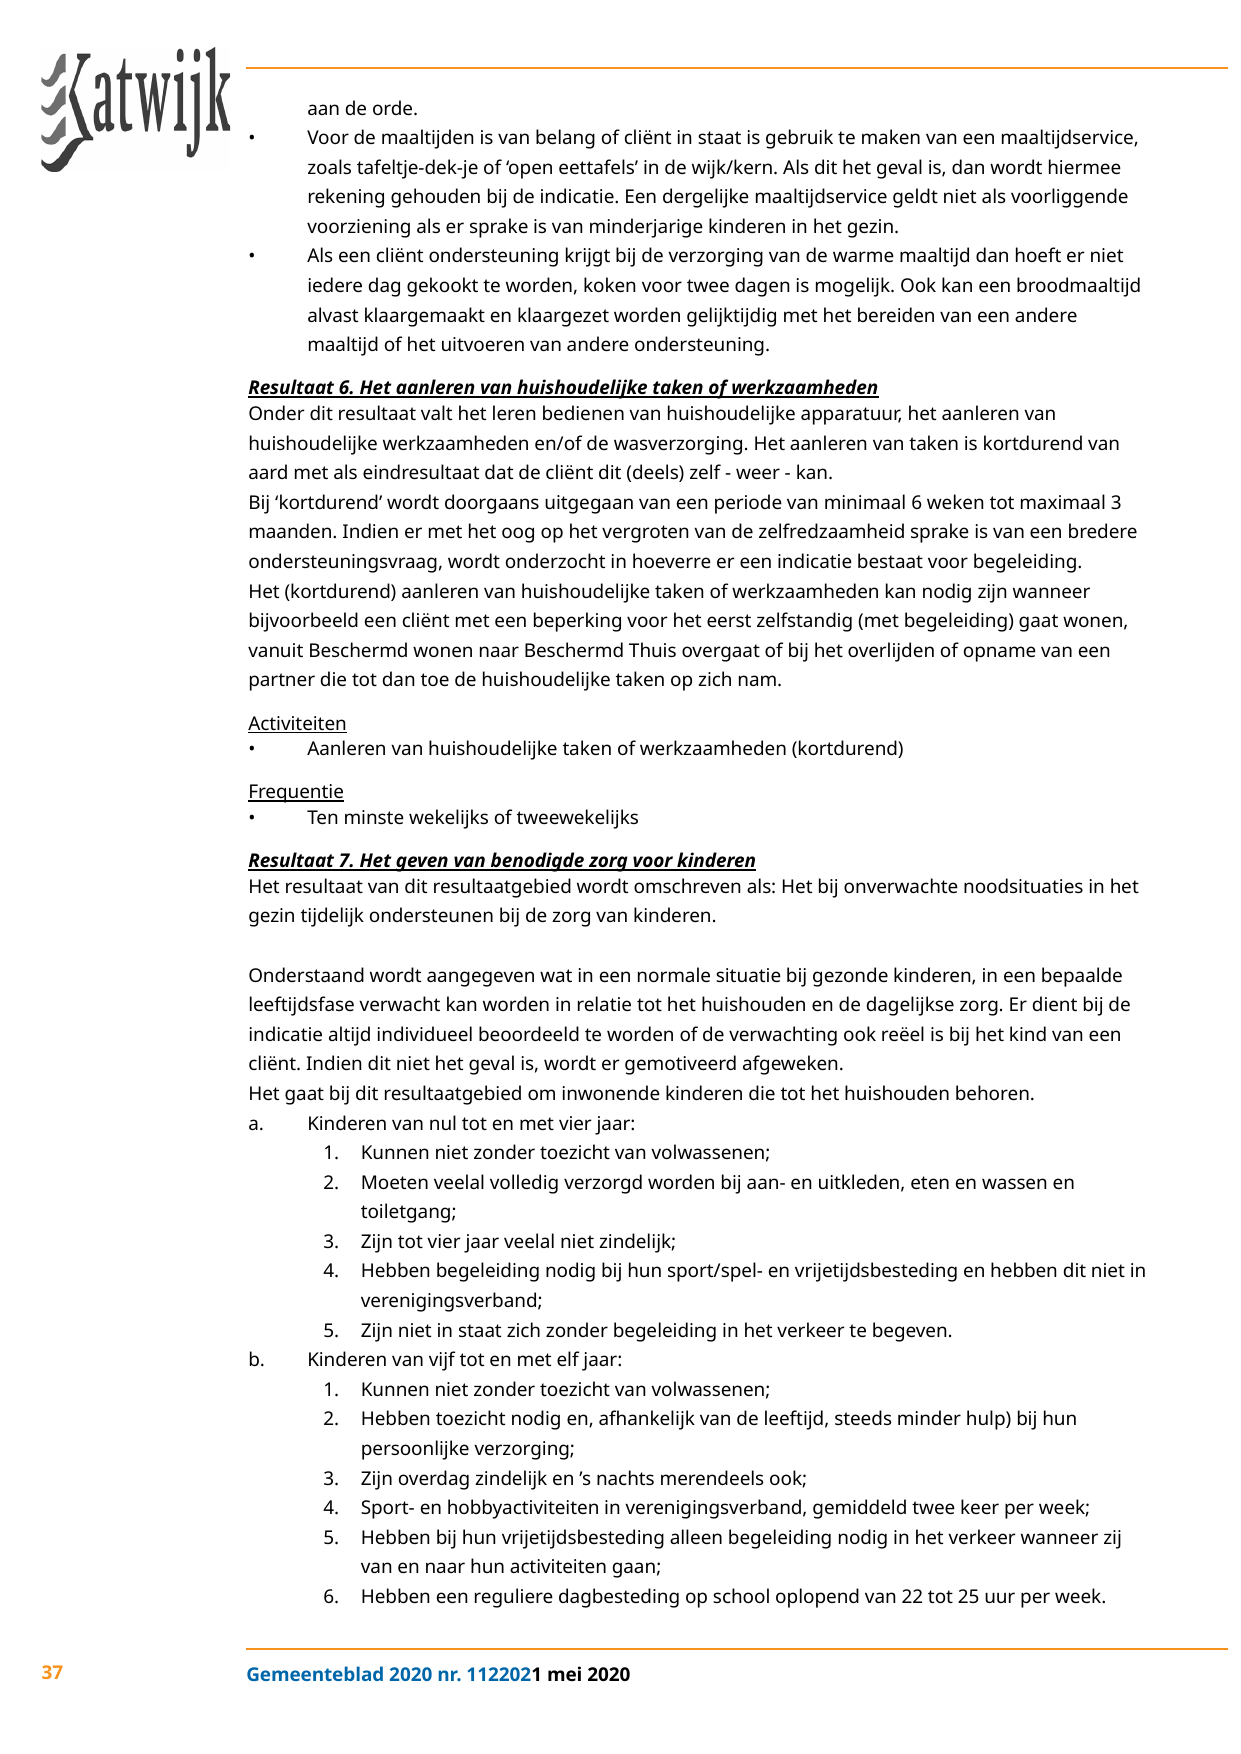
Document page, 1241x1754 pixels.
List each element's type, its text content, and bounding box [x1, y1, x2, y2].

text Onderstaand wordt aangegeven wat in een normale situatie bij gezonde kinderen, in een bepaalde leeftijdsfase verwacht kan worden in relatie tot het huishouden en de dagelijkse zorg. Er dient bij de indicatie altijd individueel beoordeeld te worden of de verwachting ook reëel is bij het kind van een cliënt. Indien dit niet het geval is, wordt er gemotiveerd afgeweken. [248, 962, 1152, 1076]
text Frequentie [248, 778, 1152, 804]
list Kinderen van vijf tot en met elf jaar: [248, 1346, 1152, 1372]
text Het resultaat van dit resultaatgebied wordt omschreven als: Het bij onverwachte noodsituaties in het gezin tijdelijk ondersteunen bij de zorg van kinderen. [248, 873, 1152, 928]
list Aanleren van huishoudelijke taken of werkzaamheden (kortdurend) [248, 735, 1152, 761]
text Bij ‘kortdurend’ wordt doorgaans uitgegaan van een periode van minimaal 6 weken tot maximaal 3 maanden. Indien er met het oog op het vergroten van de zelfredzaamheid sprake is van een bredere ondersteuningsvraag, wordt onderzocht in hoeverre er een indicatie bestaat voor begeleiding. [248, 489, 1152, 574]
list Voor de maaltijden is van belang of cliënt in staat is gebruik te maken van een maaltijdservice, zoals tafeltje-dek-je of ‘open eettafels’ in de wijk/kern. Als dit het geval is, dan wordt hiermee rekening gehouden bij de indicatie. Een dergelijke maaltijdservice geldt niet als voorliggende voorziening als er sprake is van minderjarige kinderen in het gezin. [248, 124, 1152, 239]
text Activiteiten [248, 710, 1152, 735]
list Hebben bij hun vrijetijdsbesteding alleen begeleiding nodig in het verkeer wanneer zij van en naar hun activiteiten gaan; [323, 1524, 1152, 1579]
text Het (kortdurend) aanleren van huishoudelijke taken of werkzaamheden kan nodig zijn wanneer bijvoorbeeld een cliënt met een beperking voor het eerst zelfstandig (met begeleiding) gaat wonen, vanuit Beschermd wonen naar Beschermd Thuis overgaat of bij het overlijden of opname van een partner die tot dan toe de huishoudelijke taken op zich nam. [248, 578, 1152, 692]
list Moeten veelal volledig verzorgd worden bij aan- en uitkleden, eten en wassen en toiletgang; [323, 1169, 1152, 1224]
list Zijn niet in staat zich zonder begeleiding in het verkeer te begeven. [323, 1317, 1152, 1343]
list Hebben een reguliere dagbesteding op school oplopend van 22 tot 25 uur per week. [323, 1583, 1152, 1609]
list aan de orde. [248, 95, 1152, 121]
text Onder dit resultaat valt het leren bedienen van huishoudelijke apparatuur, het aanleren van huishoudelijke werkzaamheden en/of de wasverzorging. Het aanleren van taken is kortdurend van aard met als eindresultaat dat de cliënt dit (deels) zelf - weer - kan. [248, 400, 1152, 485]
list Ten minste wekelijks of tweewekelijks [248, 804, 1152, 830]
picture [41, 47, 231, 172]
list Kunnen niet zonder toezicht van volwassenen; [323, 1376, 1152, 1402]
list Hebben toezicht nodig en, afhankelijk van de leeftijd, steeds minder hulp) bij hun persoonlijke verzorging; [323, 1406, 1152, 1461]
list Zijn overdag zindelijk en ’s nachts merendeels ook; [323, 1465, 1152, 1491]
list Kunnen niet zonder toezicht van volwassenen; [323, 1139, 1152, 1165]
text Het gaat bij dit resultaatgebied om inwonende kinderen die tot het huishouden behoren. [248, 1080, 1152, 1106]
list Sport- en hobbyactiviteiten in verenigingsverband, gemiddeld twee keer per week; [323, 1494, 1152, 1520]
list Zijn tot vier jaar veelal niet zindelijk; [323, 1228, 1152, 1254]
list Als een cliënt ondersteuning krijgt bij de verzorging van de warme maaltijd dan hoeft er niet iedere dag gekookt te worden, koken voor twee dagen is mogelijk. Ook kan een broodmaaltijd alvast klaargemaakt en klaargezet worden gelijktijdig met het bereiden van een andere maaltijd of het uitvoeren van andere ondersteuning. [248, 243, 1152, 357]
list Kinderen van nul tot en met vier jaar: [248, 1110, 1152, 1136]
list Hebben begeleiding nodig bij hun sport/spel- en vrijetijdsbesteding en hebben dit niet in verenigingsverband; [323, 1258, 1152, 1313]
text Resultaat 7. Het geven van benodigde zorg voor kinderen [248, 847, 1152, 873]
text Resultaat 6. Het aanleren van huishoudelijke taken of werkzaamheden [248, 374, 1152, 400]
